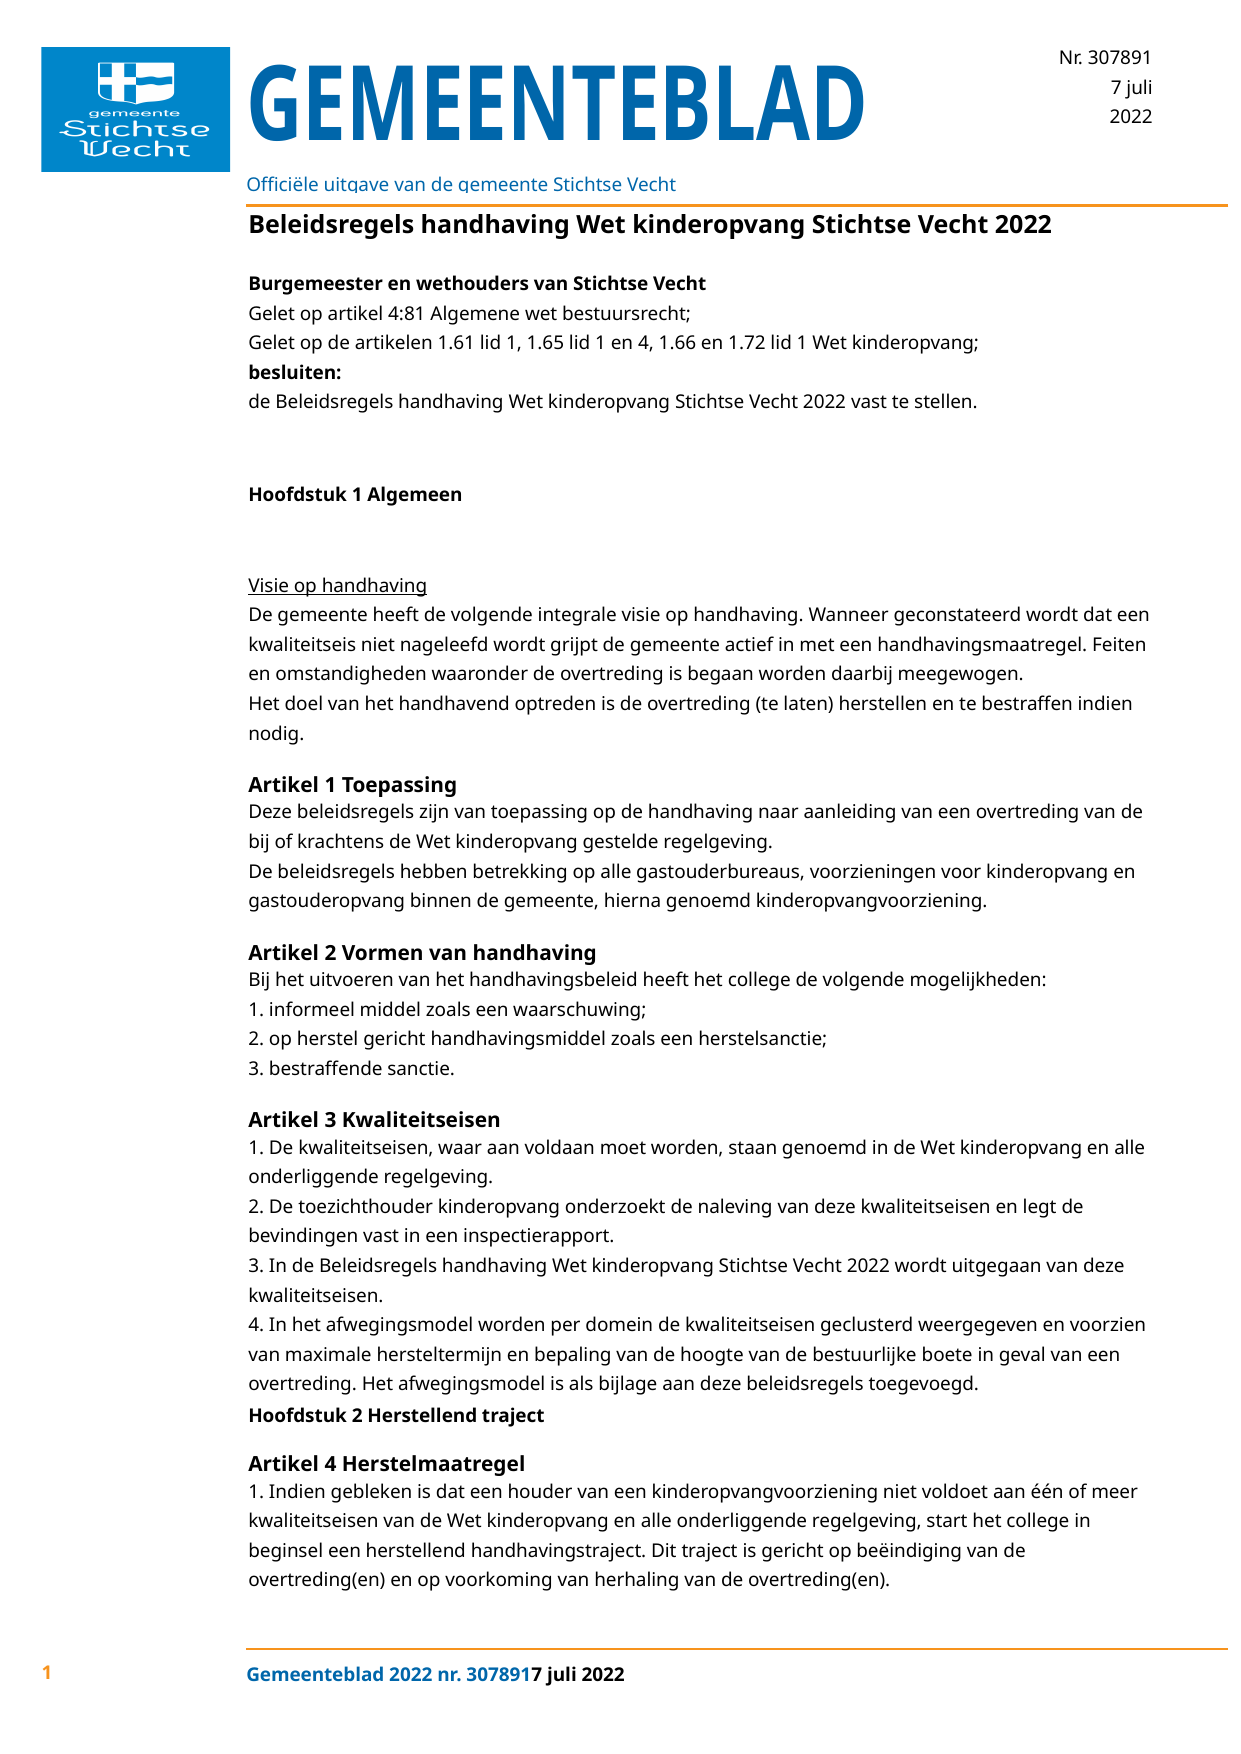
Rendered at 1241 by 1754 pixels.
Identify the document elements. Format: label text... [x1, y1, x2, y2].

text Deze beleidsregels zijn van toepassing op de handhaving naar aanleiding van een overtreding van de bij of krachtens de Wet kinderopvang gestelde regelgeving. [248, 799, 1152, 854]
text besluiten: [248, 359, 1152, 385]
text De gemeente heeft de volgende integrale visie op handhaving. Wanneer geconstateerd wordt dat een kwaliteitseis niet nageleefd wordt grijpt de gemeente actief in met een handhavingsmaatregel. Feiten en omstandigheden waaronder de overtreding is begaan worden daarbij meegewogen. [248, 601, 1152, 686]
text Visie op handhaving [248, 572, 1152, 598]
text Hoofdstuk 2 Herstellend traject [248, 1400, 1152, 1428]
text Hoofdstuk 1 Algemeen [248, 481, 1152, 507]
text Bij het uitvoeren van het handhavingsbeleid heeft het college de volgende mogelijkheden: [248, 966, 1152, 992]
text Beleidsregels handhaving Wet kinderopvang Stichtse Vecht 2022 [248, 207, 1152, 241]
text 2. op herstel gericht handhavingsmiddel zoals een herstelsanctie; [248, 1025, 1152, 1051]
text Artikel 3 Kwaliteitseisen [248, 1105, 1152, 1134]
text Gelet op de artikelen 1.61 lid 1, 1.65 lid 1 en 4, 1.66 en 1.72 lid 1 Wet kinderopvang; [248, 329, 1152, 355]
text Artikel 4 Herstelmaatregel [248, 1449, 1152, 1478]
text 4. In het afwegingsmodel worden per domein de kwaliteitseisen geclusterd weergegeven en voorzien van maximale hersteltermijn en bepaling van de hoogte van de bestuurlijke boete in geval van een overtreding. Het afwegingsmodel is als bijlage aan deze beleidsregels toegevoegd. [248, 1311, 1152, 1396]
text Artikel 2 Vormen van handhaving [248, 938, 1152, 966]
text Burgemeester en wethouders van Stichtse Vecht [248, 270, 1152, 296]
text Het doel van het handhavend optreden is de overtreding (te laten) herstellen en te bestraffen indien nodig. [248, 690, 1152, 746]
text De beleidsregels hebben betrekking op alle gastouderbureaus, voorzieningen voor kinderopvang en gastouderopvang binnen de gemeente, hierna genoemd kinderopvangvoorziening. [248, 858, 1152, 913]
text 1. Indien gebleken is dat een houder van een kinderopvangvoorziening niet voldoet aan één of meer kwaliteitseisen van de Wet kinderopvang en alle onderliggende regelgeving, start het college in beginsel een herstellend handhavingstraject. Dit traject is gericht op beëindiging van de overtreding(en) en op voorkoming van herhaling van de overtreding(en). [248, 1478, 1152, 1592]
text Artikel 1 Toepassing [248, 770, 1152, 799]
text 3. In de Beleidsregels handhaving Wet kinderopvang Stichtse Vecht 2022 wordt uitgegaan van deze kwaliteitseisen. [248, 1252, 1152, 1307]
text de Beleidsregels handhaving Wet kinderopvang Stichtse Vecht 2022 vast te stellen. [248, 389, 1152, 414]
text 2. De toezichthouder kinderopvang onderzoekt de naleving van deze kwaliteitseisen en legt de bevindingen vast in een inspectierapport. [248, 1193, 1152, 1248]
text 1. De kwaliteitseisen, waar aan voldaan moet worden, staan genoemd in de Wet kinderopvang en alle onderliggende regelgeving. [248, 1134, 1152, 1189]
text 1. informeel middel zoals een waarschuwing; [248, 996, 1152, 1022]
text 3. bestraffende sanctie. [248, 1055, 1152, 1081]
picture [99, 63, 135, 101]
picture [137, 63, 174, 103]
text Gelet op artikel 4:81 Algemene wet bestuursrecht; [248, 300, 1152, 326]
